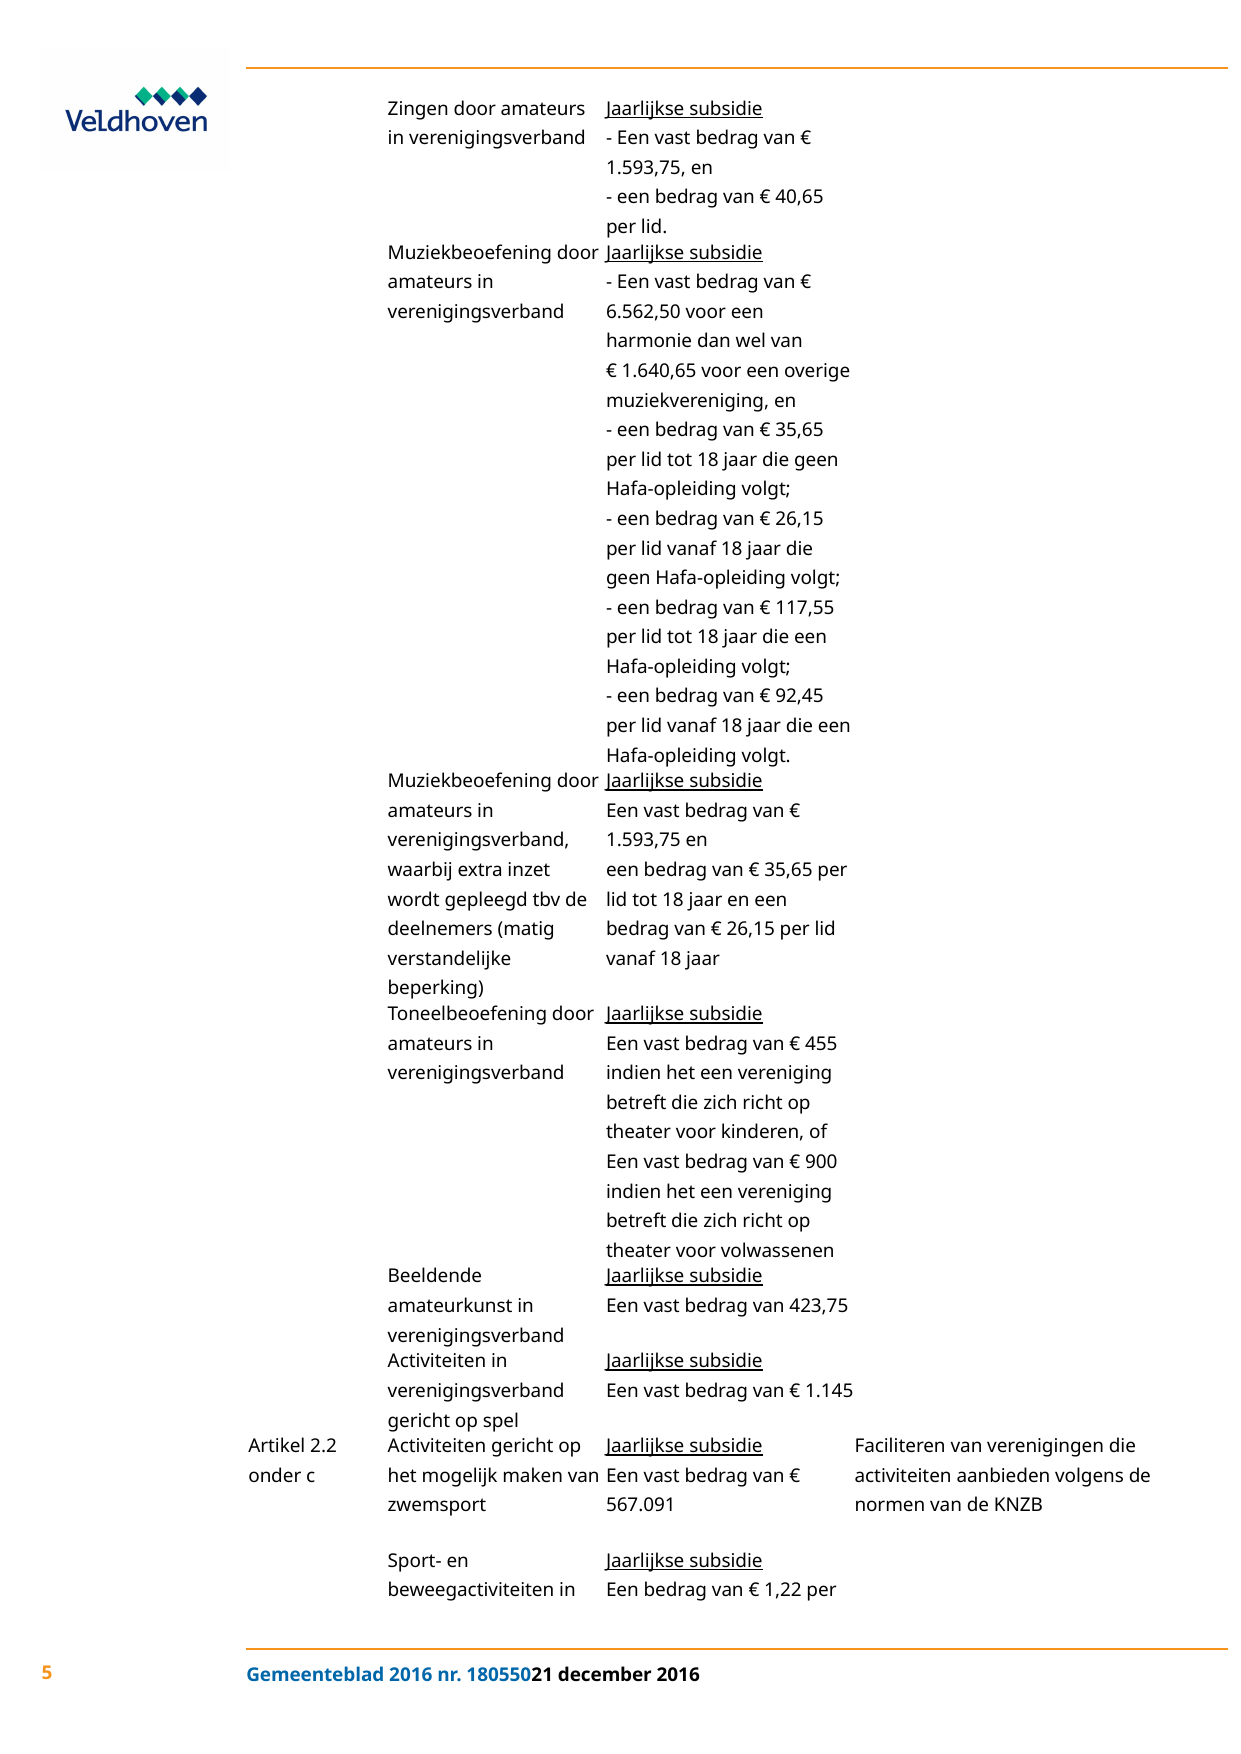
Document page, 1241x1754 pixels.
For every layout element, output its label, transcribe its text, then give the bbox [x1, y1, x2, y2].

table_cell [854, 1348, 1152, 1432]
table_cell Jaarlijkse subsidie Een vast bedrag van € 1.145 [606, 1348, 854, 1432]
table_cell [854, 1547, 1152, 1602]
table_cell Sport- en beweegactiviteiten in [388, 1547, 606, 1602]
table_cell Artikel 2.2 onder c [248, 1433, 387, 1547]
table_cell [248, 1547, 387, 1602]
table_cell Muziekbeoefening door amateurs in verenigingsverband [388, 239, 606, 767]
table_cell [854, 1263, 1152, 1348]
table_cell [854, 95, 1152, 239]
table_cell Beeldende amateurkunst in verenigingsverband [388, 1263, 606, 1348]
table_cell Jaarlijkse subsidie Een vast bedrag van € 1.593,75 en een bedrag van € 35,65 per lid tot 18 jaar en een bedrag van € 26,15 per lid vanaf 18 jaar [606, 768, 854, 1000]
table_cell Jaarlijkse subsidie - Een vast bedrag van € 6.562,50 voor een harmonie dan wel van € 1.640,65 voor een overige muziekvereniging, en - een bedrag van € 35,65 per lid tot 18 jaar die geen Hafa-opleiding volgt; - een bedrag van € 26,15 per lid vanaf 18 jaar die geen Hafa-opleiding volgt; - een bedrag van € 117,55 per lid tot 18 jaar die een Hafa-opleiding volgt; - een bedrag van € 92,45 per lid vanaf 18 jaar die een Hafa-opleiding volgt. [606, 239, 854, 767]
table_cell Toneelbeoefening door amateurs in verenigingsverband [388, 1000, 606, 1263]
table_cell Muziekbeoefening door amateurs in verenigingsverband, waarbij extra inzet wordt gepleegd tbv de deelnemers (matig verstandelijke beperking) [388, 768, 606, 1000]
table_cell Faciliteren van verenigingen die activiteiten aanbieden volgens de normen van de KNZB [854, 1433, 1152, 1547]
table_cell [854, 768, 1152, 1000]
table_cell [248, 1263, 387, 1348]
table_cell [248, 1000, 387, 1263]
picture [41, 47, 231, 172]
table_cell Jaarlijkse subsidie - Een vast bedrag van € 1.593,75, en - een bedrag van € 40,65 per lid. [606, 95, 854, 239]
table_cell Activiteiten in verenigingsverband gericht op spel [388, 1348, 606, 1432]
table_cell Jaarlijkse subsidie Een vast bedrag van € 455 indien het een vereniging betreft die zich richt op theater voor kinderen, of Een vast bedrag van € 900 indien het een vereniging betreft die zich richt op theater voor volwassenen [606, 1000, 854, 1263]
table_cell Jaarlijkse subsidie Een bedrag van € 1,22 per [606, 1547, 854, 1602]
table_cell [854, 1000, 1152, 1263]
table_cell [248, 239, 387, 767]
table_cell [248, 95, 387, 239]
table_cell [248, 1348, 387, 1432]
table_cell Jaarlijkse subsidie Een vast bedrag van € 567.091 [606, 1433, 854, 1547]
table_cell Zingen door amateurs in verenigingsverband [388, 95, 606, 239]
table_cell Activiteiten gericht op het mogelijk maken van zwemsport [388, 1433, 606, 1547]
table_cell [854, 239, 1152, 767]
table_cell [248, 768, 387, 1000]
table_cell Jaarlijkse subsidie Een vast bedrag van 423,75 [606, 1263, 854, 1348]
